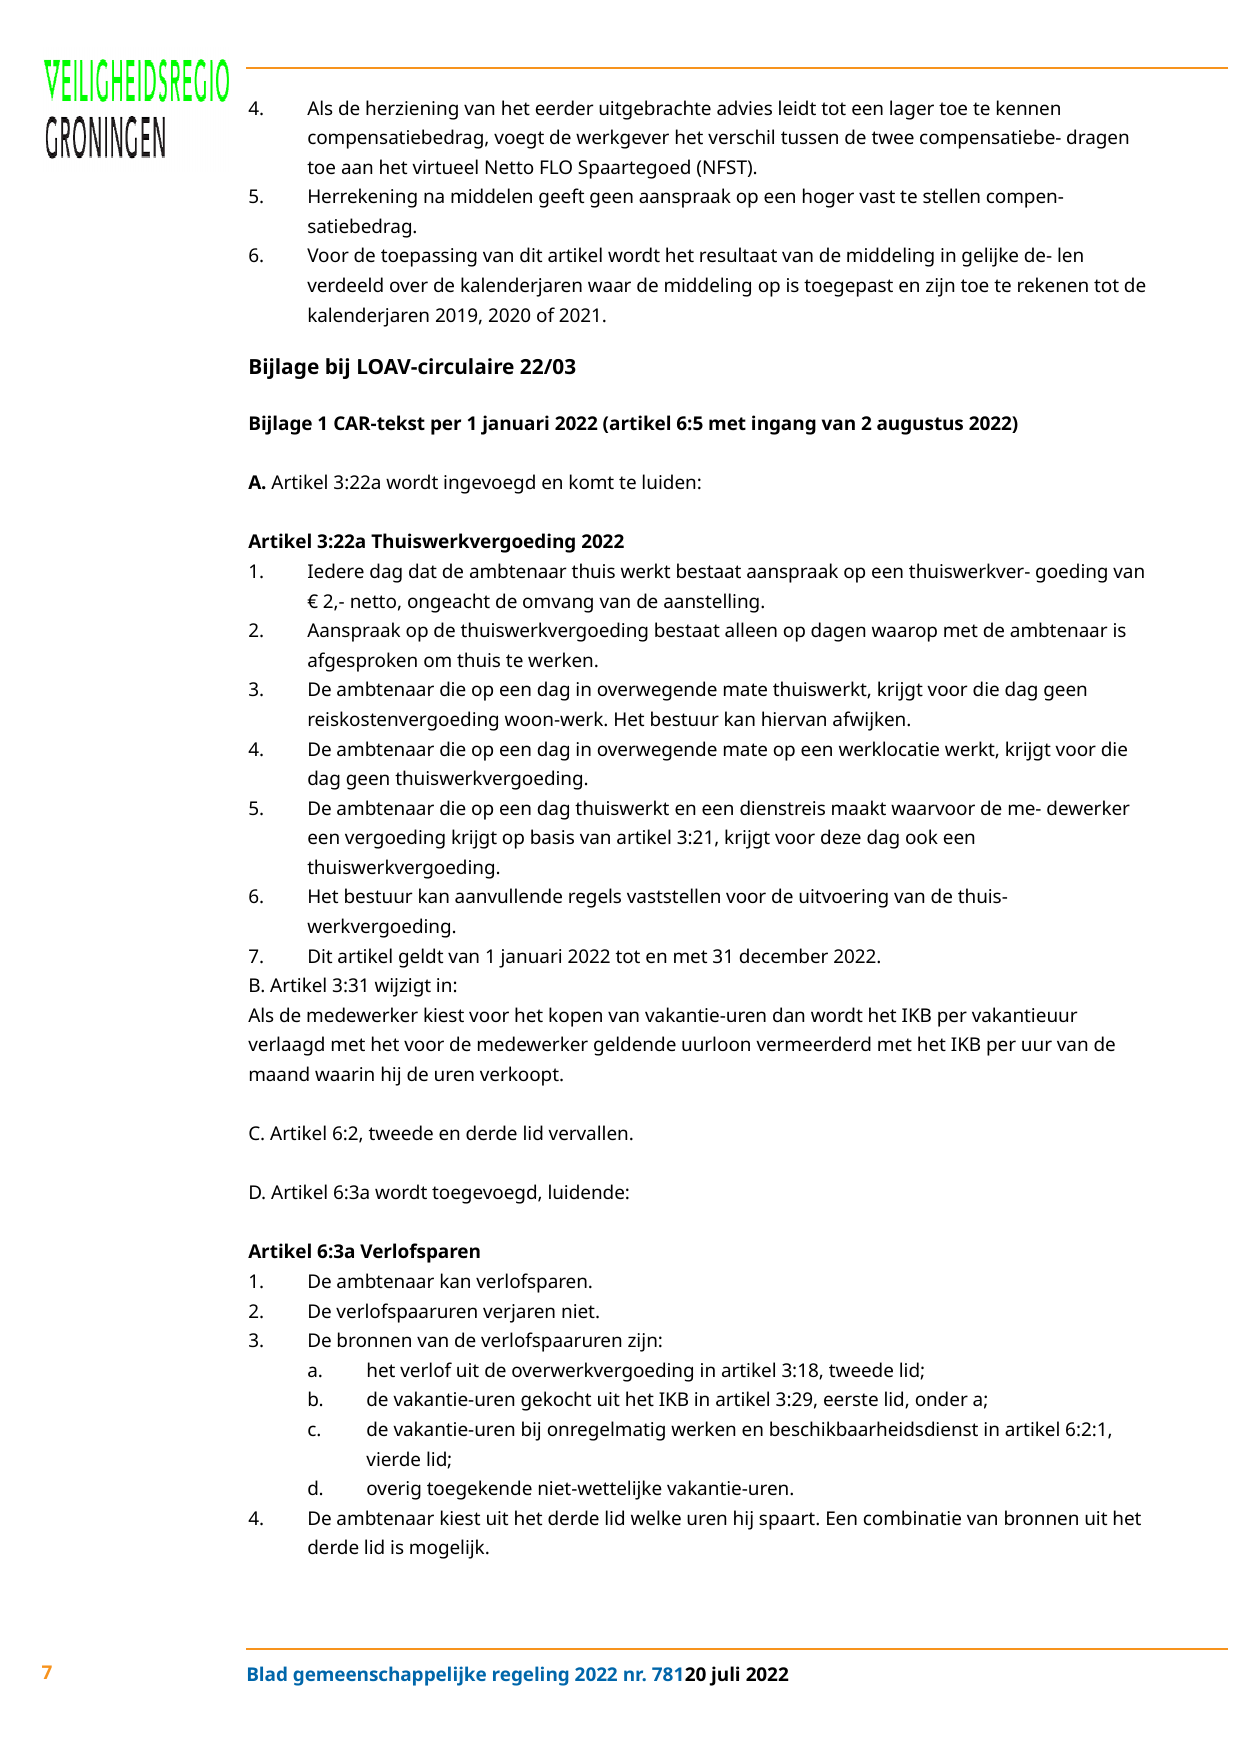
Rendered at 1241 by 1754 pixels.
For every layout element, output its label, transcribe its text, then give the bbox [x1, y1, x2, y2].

list Het bestuur kan aanvullende regels vaststellen voor de uitvoering van de thuis- werkvergoeding. [248, 884, 1152, 939]
list De ambtenaar die op een dag in overwegende mate op een werklocatie werkt, krijgt voor die dag geen thuiswerkvergoeding. [248, 736, 1152, 791]
list Aanspraak op de thuiswerkvergoeding bestaat alleen op dagen waarop met de ambtenaar is afgesproken om thuis te werken. [248, 617, 1152, 673]
text B. Artikel 3:31 wijzigt in: [248, 972, 1152, 998]
list De bronnen van de verlofspaaruren zijn: [248, 1327, 1152, 1353]
text Als de medewerker kiest voor het kopen van vakantie-uren dan wordt het IKB per vakantieuur verlaagd met het voor de medewerker geldende uurloon vermeerderd met het IKB per uur van de maand waarin hij de uren verkoopt. [248, 1002, 1152, 1087]
list de vakantie-uren gekocht uit het IKB in artikel 3:29, eerste lid, onder a; [307, 1387, 1152, 1412]
list De verlofspaaruren verjaren niet. [248, 1298, 1152, 1323]
list overig toegekende niet-wettelijke vakantie-uren. [307, 1475, 1152, 1501]
text C. Artikel 6:2, tweede en derde lid vervallen. [248, 1120, 1152, 1146]
list De ambtenaar die op een dag in overwegende mate thuiswerkt, krijgt voor die dag geen reiskostenvergoeding woon-werk. Het bestuur kan hiervan afwijken. [248, 677, 1152, 732]
text Bijlage bij LOAV-circulaire 22/03 [248, 352, 1152, 381]
list De ambtenaar kiest uit het derde lid welke uren hij spaart. Een combinatie van bronnen uit het derde lid is mogelijk. [248, 1505, 1152, 1560]
list Herrekening na middelen geeft geen aanspraak op een hoger vast te stellen compen- satiebedrag. [248, 183, 1152, 239]
list Dit artikel geldt van 1 januari 2022 tot en met 31 december 2022. [248, 943, 1152, 968]
list Voor de toepassing van dit artikel wordt het resultaat van de middeling in gelijke de- len verdeeld over de kalenderjaren waar de middeling op is toegepast en zijn toe te rekenen tot de kalenderjaren 2019, 2020 of 2021. [248, 243, 1152, 328]
list Iedere dag dat de ambtenaar thuis werkt bestaat aanspraak op een thuiswerkver- goeding van € 2,- netto, ongeacht de omvang van de aanstelling. [248, 558, 1152, 613]
text Bijlage 1 CAR-tekst per 1 januari 2022 (artikel 6:5 met ingang van 2 augustus 2022) [248, 410, 1152, 436]
list het verlof uit de overwerkvergoeding in artikel 3:18, tweede lid; [307, 1357, 1152, 1383]
list Als de herziening van het eerder uitgebrachte advies leidt tot een lager toe te kennen compensatiebedrag, voegt de werkgever het verschil tussen de twee compensatiebe- dragen toe aan het virtueel Netto FLO Spaartegoed (NFST). [248, 95, 1152, 180]
text Artikel 6:3a Verlofsparen [248, 1239, 1152, 1264]
picture [41, 47, 231, 172]
list De ambtenaar kan verlofsparen. [248, 1268, 1152, 1294]
text Artikel 3:22a Thuiswerkvergoeding 2022 [248, 529, 1152, 554]
text D. Artikel 6:3a wordt toegevoegd, luidende: [248, 1179, 1152, 1205]
list de vakantie-uren bij onregelmatig werken en beschikbaarheidsdienst in artikel 6:2:1, vierde lid; [307, 1416, 1152, 1471]
list De ambtenaar die op een dag thuiswerkt en een dienstreis maakt waarvoor de me- dewerker een vergoeding krijgt op basis van artikel 3:21, krijgt voor deze dag ook een thuiswerkvergoeding. [248, 795, 1152, 880]
text A. Artikel 3:22a wordt ingevoegd en komt te luiden: [248, 469, 1152, 495]
